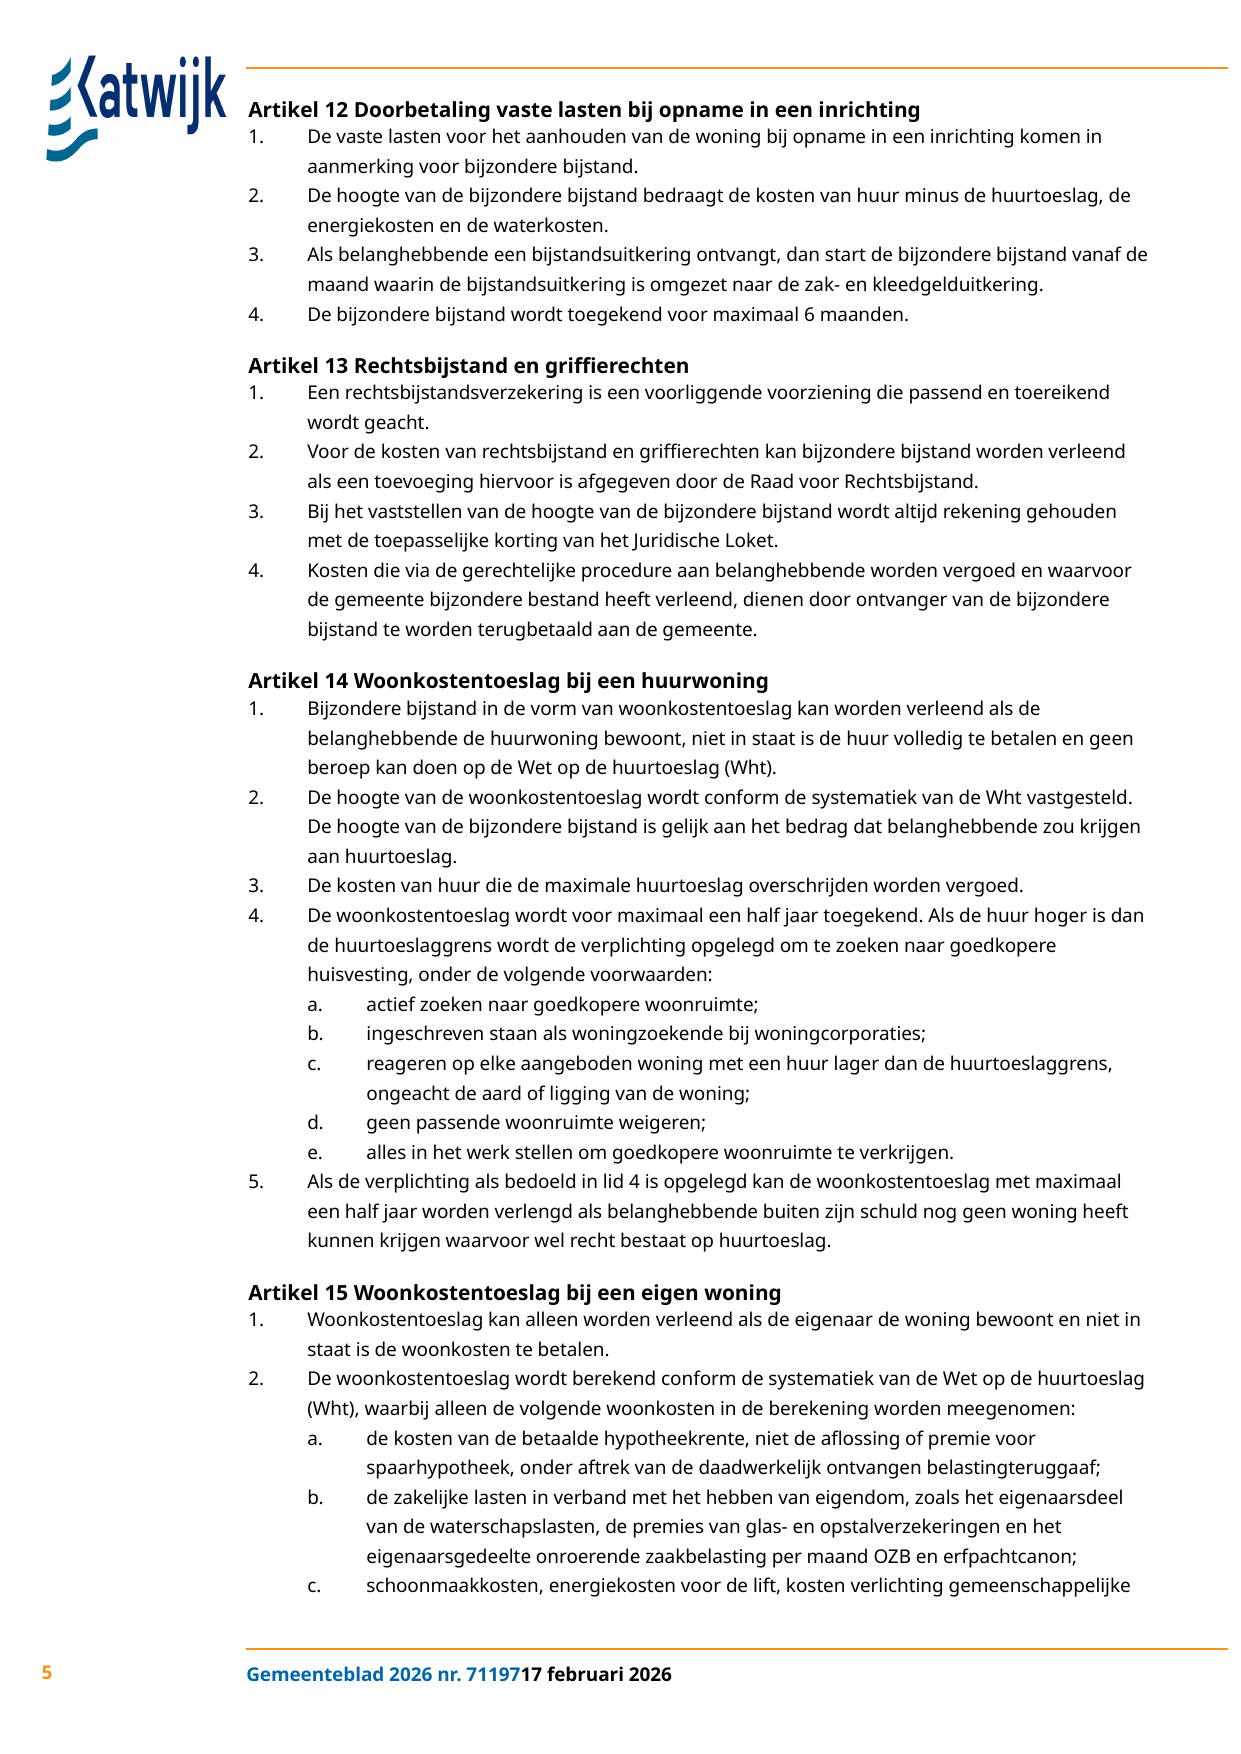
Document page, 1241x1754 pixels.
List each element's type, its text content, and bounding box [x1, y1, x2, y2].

text Artikel 13 Rechtsbijstand en griffierechten [248, 351, 1152, 379]
text Artikel 12 Doorbetaling vaste lasten bij opname in een inrichting [248, 95, 1152, 123]
list Kosten die via de gerechtelijke procedure aan belanghebbende worden vergoed en waarvoor de gemeente bijzondere bestand heeft verleend, dienen door ontvanger van de bijzondere bijstand te worden terugbetaald aan de gemeente. [248, 557, 1152, 642]
list Een rechtsbijstandsverzekering is een voorliggende voorziening die passend en toereikend wordt geacht. [248, 379, 1152, 435]
list de zakelijke lasten in verband met het hebben van eigendom, zoals het eigenaarsdeel van de waterschapslasten, de premies van glas- en opstalverzekeringen en het eigenaarsgedeelte onroerende zaakbelasting per maand OZB en erfpachtcanon; [307, 1484, 1152, 1569]
picture [41, 47, 231, 172]
list Als de verplichting als bedoeld in lid 4 is opgelegd kan de woonkostentoeslag met maximaal een half jaar worden verlengd als belanghebbende buiten zijn schuld nog geen woning heeft kunnen krijgen waarvoor wel recht bestaat op huurtoeslag. [248, 1168, 1152, 1253]
list ingeschreven staan als woningzoekende bij woningcorporaties; [307, 1021, 1152, 1046]
list alles in het werk stellen om goedkopere woonruimte te verkrijgen. [307, 1139, 1152, 1164]
list De woonkostentoeslag wordt berekend conform de systematiek van de Wet op de huurtoeslag (Wht), waarbij alleen de volgende woonkosten in de berekening worden meegenomen: [248, 1366, 1152, 1421]
list De woonkostentoeslag wordt voor maximaal een half jaar toegekend. Als de huur hoger is dan de huurtoeslaggrens wordt de verplichting opgelegd om te zoeken naar goedkopere huisvesting, onder de volgende voorwaarden: [248, 902, 1152, 987]
list actief zoeken naar goedkopere woonruimte; [307, 991, 1152, 1017]
list De bijzondere bijstand wordt toegekend voor maximaal 6 maanden. [248, 301, 1152, 326]
list geen passende woonruimte weigeren; [307, 1109, 1152, 1135]
list De vaste lasten voor het aanhouden van de woning bij opname in een inrichting komen in aanmerking voor bijzondere bijstand. [248, 123, 1152, 178]
list Bij het vaststellen van de hoogte van de bijzondere bijstand wordt altijd rekening gehouden met de toepasselijke korting van het Juridische Loket. [248, 498, 1152, 553]
list Als belanghebbende een bijstandsuitkering ontvangt, dan start de bijzondere bijstand vanaf de maand waarin de bijstandsuitkering is omgezet naar de zak- en kleedgelduitkering. [248, 242, 1152, 297]
list De hoogte van de bijzondere bijstand bedraagt de kosten van huur minus de huurtoeslag, de energiekosten en de waterkosten. [248, 182, 1152, 238]
list De kosten van huur die de maximale huurtoeslag overschrijden worden vergoed. [248, 873, 1152, 898]
list Bijzondere bijstand in de vorm van woonkostentoeslag kan worden verleend als de belanghebbende de huurwoning bewoont, niet in staat is de huur volledig te betalen en geen beroep kan doen op de Wet op de huurtoeslag (Wht). [248, 695, 1152, 780]
list De hoogte van de woonkostentoeslag wordt conform de systematiek van de Wht vastgesteld. De hoogte van de bijzondere bijstand is gelijk aan het bedrag dat belanghebbende zou krijgen aan huurtoeslag. [248, 784, 1152, 869]
list de kosten van de betaalde hypotheekrente, niet de aflossing of premie voor spaarhypotheek, onder aftrek van de daadwerkelijk ontvangen belastingteruggaaf; [307, 1425, 1152, 1480]
list schoonmaakkosten, energiekosten voor de lift, kosten verlichting gemeenschappelijke [307, 1573, 1152, 1598]
list Woonkostentoeslag kan alleen worden verleend als de eigenaar de woning bewoont en niet in staat is de woonkosten te betalen. [248, 1306, 1152, 1362]
text Artikel 14 Woonkostentoeslag bij een huurwoning [248, 667, 1152, 695]
list reageren op elke aangeboden woning met een huur lager dan de huurtoeslaggrens, ongeacht de aard of ligging van de woning; [307, 1050, 1152, 1105]
text Artikel 15 Woonkostentoeslag bij een eigen woning [248, 1278, 1152, 1306]
list Voor de kosten van rechtsbijstand en griffierechten kan bijzondere bijstand worden verleend als een toevoeging hiervoor is afgegeven door de Raad voor Rechtsbijstand. [248, 439, 1152, 494]
